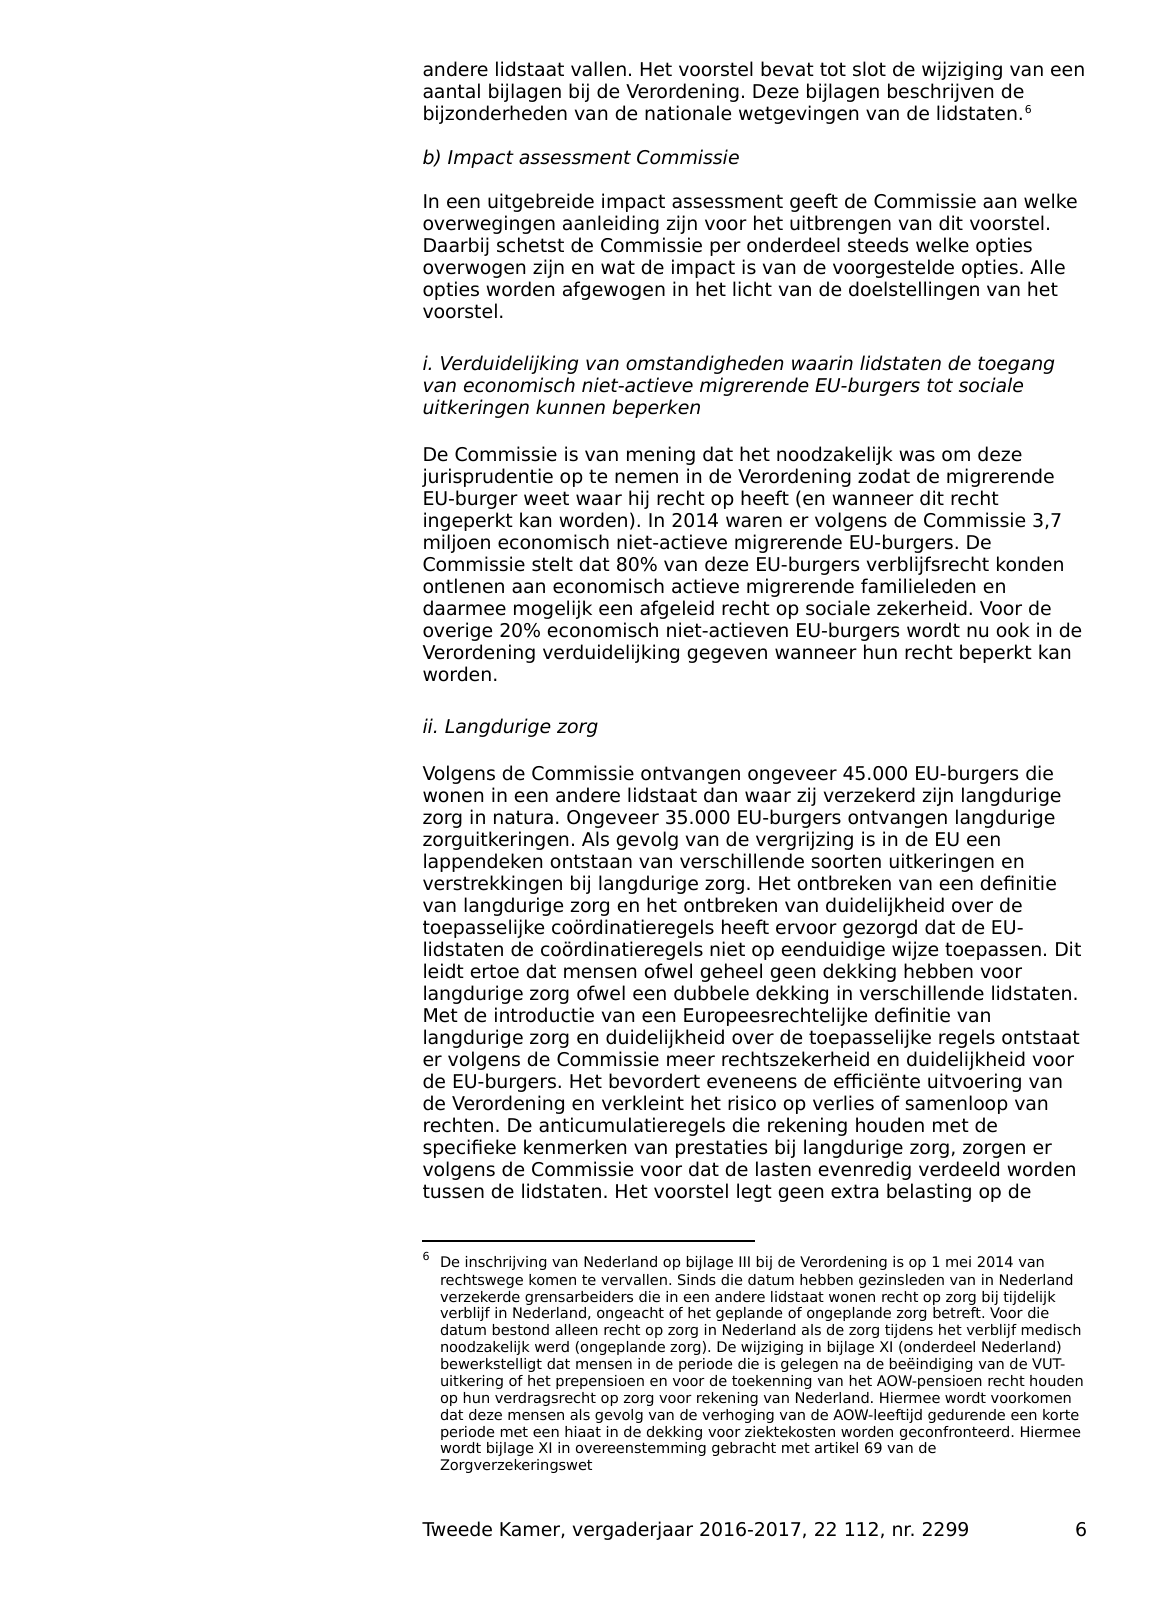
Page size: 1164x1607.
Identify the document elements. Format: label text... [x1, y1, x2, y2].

text andere lidstaat vallen. Het voorstel bevat tot slot de wijziging van een aantal bijlagen bij de Verordening. Deze bijlagen beschrijven de bijzonderheden van de nationale wetgevingen van de lidstaten. [422, 59, 1087, 125]
text De inschrijving van Nederland op bijlage III bij de Verordening is op 1 mei 2014 van rechtswege komen te vervallen. Sinds die datum hebben gezinsleden van in Nederland verzekerde grensarbeiders die in een andere lidstaat wonen recht op zorg bij tijdelijk verblijf in Nederland, ongeacht of het geplande of ongeplande zorg betreft. Voor die datum bestond alleen recht op zorg in Nederland als de zorg tijdens het verblijf medisch noodzakelijk werd (ongeplande zorg). De wijziging in bijlage XI (onderdeel Nederland) bewerkstelligt dat mensen in de periode die is gelegen na de beëindiging van de VUT-uitkering of het prepensioen en voor de toekenning van het AOW-pensioen recht houden op hun verdragsrecht op zorg voor rekening van Nederland. Hiermee wordt voorkomen dat deze mensen als gevolg van de verhoging van de AOW-leeftijd gedurende een korte periode met een hiaat in de dekking voor ziektekosten worden geconfronteerd. Hiermee wordt bijlage XI in overeenstemming gebracht met artikel 69 van de Zorgverzekeringswet [422, 1250, 1087, 1474]
text b) Impact assessment Commissie [422, 147, 1087, 169]
subtitle i. Verduidelijking van omstandigheden waarin lidstaten de toegang van economisch niet-actieve migrerende EU-burgers tot sociale uitkeringen kunnen beperken [422, 353, 1087, 419]
text De Commissie is van mening dat het noodzakelijk was om deze jurisprudentie op te nemen in de Verordening zodat de migrerende EU-burger weet waar hij recht op heeft (en wanneer dit recht ingeperkt kan worden). In 2014 waren er volgens de Commissie 3,7 miljoen economisch niet-actieve migrerende EU-burgers. De Commissie stelt dat 80% van deze EU-burgers verblijfsrecht konden ontlenen aan economisch actieve migrerende familieleden en daarmee mogelijk een afgeleid recht op sociale zekerheid. Voor de overige 20% economisch niet-actieven EU-burgers wordt nu ook in de Verordening verduidelijking gegeven wanneer hun recht beperkt kan worden. [422, 444, 1087, 686]
subtitle ii. Langdurige zorg [422, 716, 1087, 738]
text Volgens de Commissie ontvangen ongeveer 45.000 EU-burgers die wonen in een andere lidstaat dan waar zij verzekerd zijn langdurige zorg in natura. Ongeveer 35.000 EU-burgers ontvangen langdurige zorguitkeringen. Als gevolg van de vergrijzing is in de EU een lappendeken ontstaan van verschillende soorten uitkeringen en verstrekkingen bij langdurige zorg. Het ontbreken van een definitie van langdurige zorg en het ontbreken van duidelijkheid over de toepasselijke coördinatieregels heeft ervoor gezorgd dat de EU-lidstaten de coördinatieregels niet op eenduidige wijze toepassen. Dit leidt ertoe dat mensen ofwel geheel geen dekking hebben voor langdurige zorg ofwel een dubbele dekking in verschillende lidstaten. Met de introductie van een Europeesrechtelijke definitie van langdurige zorg en duidelijkheid over de toepasselijke regels ontstaat er volgens de Commissie meer rechtszekerheid en duidelijkheid voor de EU-burgers. Het bevordert eveneens de efficiënte uitvoering van de Verordening en verkleint het risico op verlies of samenloop van rechten. De anticumulatieregels die rekening houden met de specifieke kenmerken van prestaties bij langdurige zorg, zorgen er volgens de Commissie voor dat de lasten evenredig verdeeld worden tussen de lidstaten. Het voorstel legt geen extra belasting op de [422, 763, 1087, 1202]
text In een uitgebreide impact assessment geeft de Commissie aan welke overwegingen aanleiding zijn voor het uitbrengen van dit voorstel. Daarbij schetst de Commissie per onderdeel steeds welke opties overwogen zijn en wat de impact is van de voorgestelde opties. Alle opties worden afgewogen in het licht van de doelstellingen van het voorstel. [422, 191, 1087, 323]
